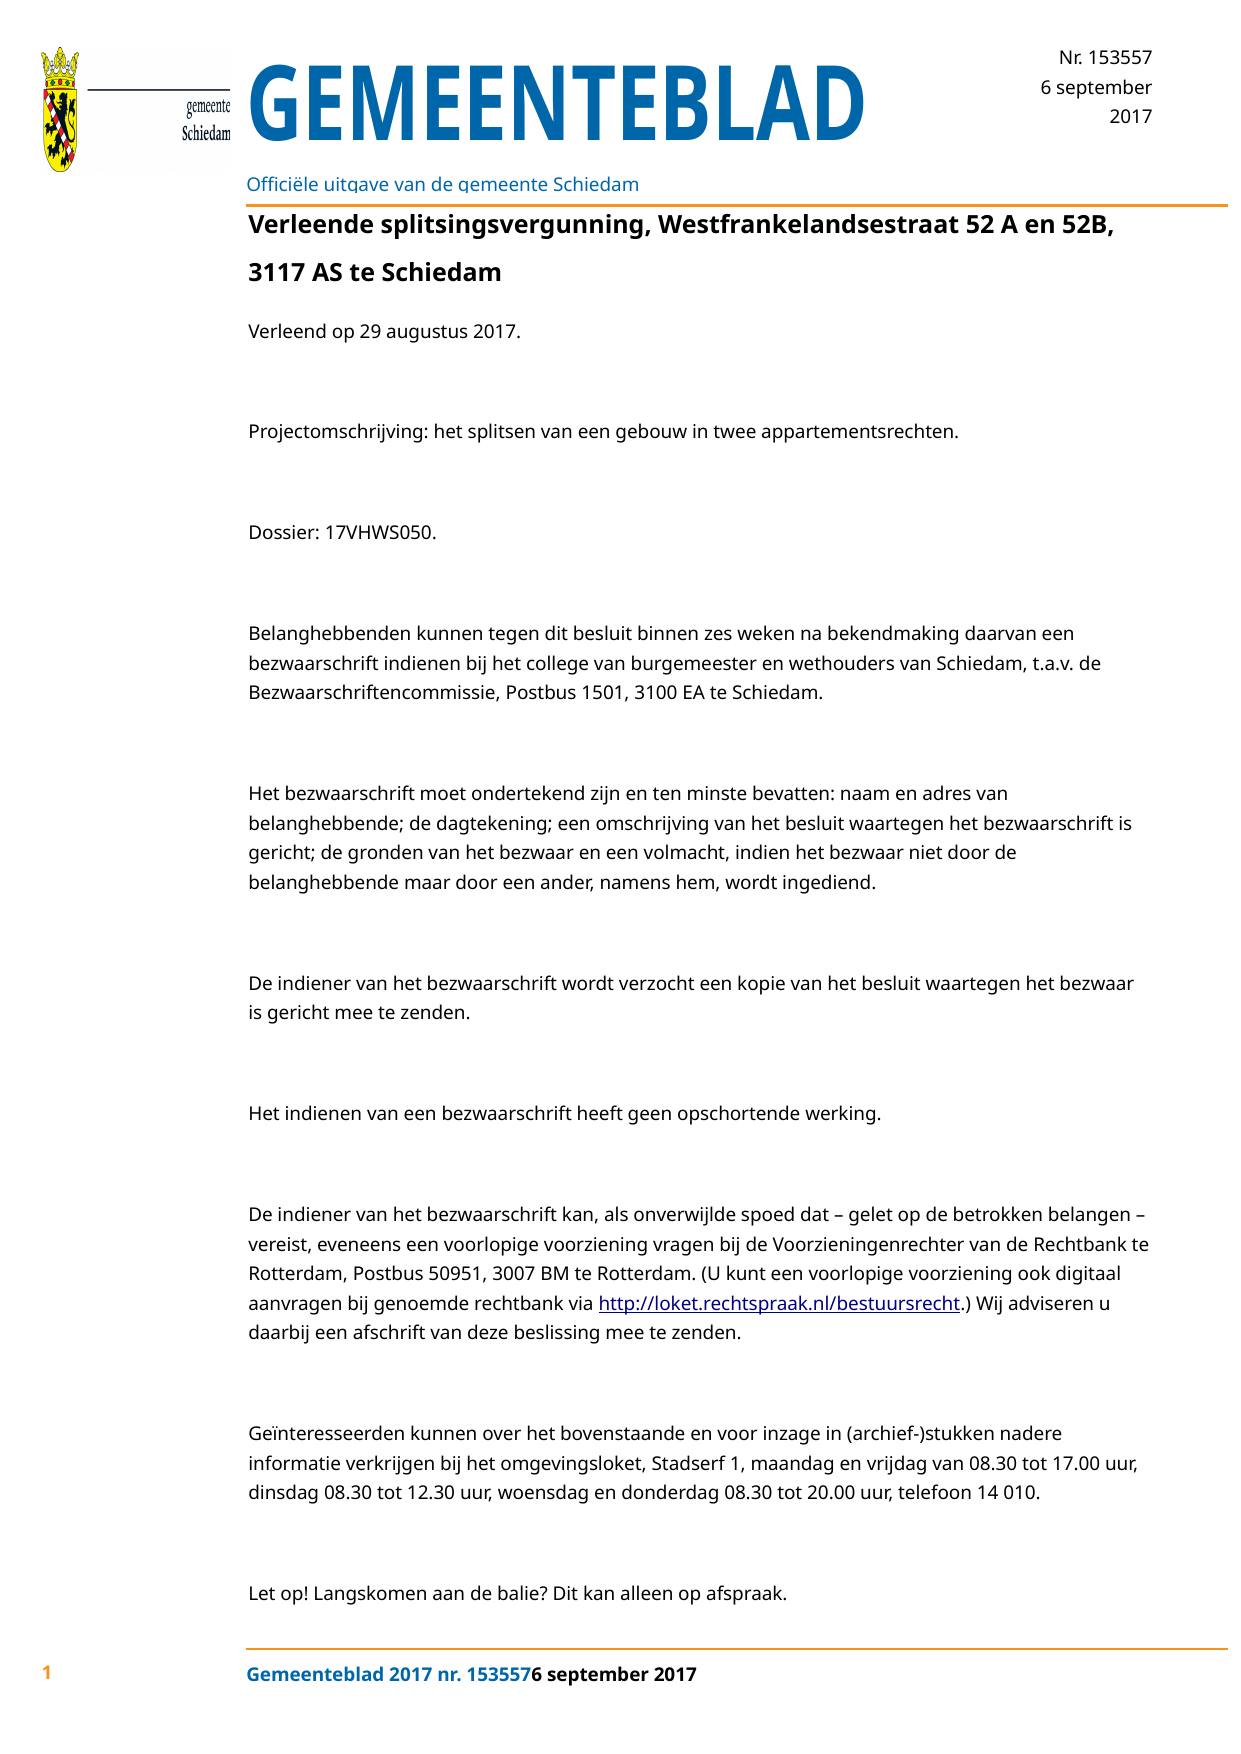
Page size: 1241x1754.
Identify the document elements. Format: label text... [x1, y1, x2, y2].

text Het indienen van een bezwaarschrift heeft geen opschortende werking. [248, 1100, 1152, 1126]
text Let op! Langskomen aan de balie? Dit kan alleen op afspraak. [248, 1580, 1152, 1606]
text Belanghebbenden kunnen tegen dit besluit binnen zes weken na bekendmaking daarvan een bezwaarschrift indienen bij het college van burgemeester en wethouders van Schiedam, t.a.v. de Bezwaarschriftencommissie, Postbus 1501, 3100 EA te Schiedam. [248, 620, 1152, 705]
text Geïnteresseerden kunnen over het bovenstaande en voor inzage in (archief-)stukken nadere informatie verkrijgen bij het omgevingsloket, Stadserf 1, maandag en vrijdag van 08.30 tot 17.00 uur, dinsdag 08.30 tot 12.30 uur, woensdag en donderdag 08.30 tot 20.00 uur, telefoon 14 010. [248, 1420, 1152, 1505]
text Dossier: 17VHWS050. [248, 519, 1152, 545]
text De indiener van het bezwaarschrift wordt verzocht een kopie van het besluit waartegen het bezwaar is gericht mee te zenden. [248, 970, 1152, 1025]
text Projectomschrijving: het splitsen van een gebouw in twee appartementsrechten. [248, 419, 1152, 444]
text Verleende splitsingsvergunning, Westfrankelandsestraat 52 A en 52B, 3117 AS te Schiedam [248, 207, 1152, 288]
text Het bezwaarschrift moet ondertekend zijn en ten minste bevatten: naam en adres van belanghebbende; de dagtekening; een omschrijving van het besluit waartegen het bezwaarschrift is gericht; de gronden van het bezwaar en een volmacht, indien het bezwaar niet door de belanghebbende maar door een ander, namens hem, wordt ingediend. [248, 780, 1152, 895]
text Verleend op 29 augustus 2017. [248, 318, 1152, 344]
picture [41, 47, 231, 172]
text De indiener van het bezwaarschrift kan, als onverwijlde spoed dat – gelet op de betrokken belangen – vereist, eveneens een voorlopige voorziening vragen bij de Voorzieningenrechter van de Rechtbank te Rotterdam, Postbus 50951, 3007 BM te Rotterdam. (U kunt een voorlopige voorziening ook digitaal aanvragen bij genoemde rechtbank via http://loket.rechtspraak.nl/bestuursrecht.) Wij adviseren u daarbij een afschrift van deze beslissing mee te zenden. [248, 1201, 1152, 1345]
